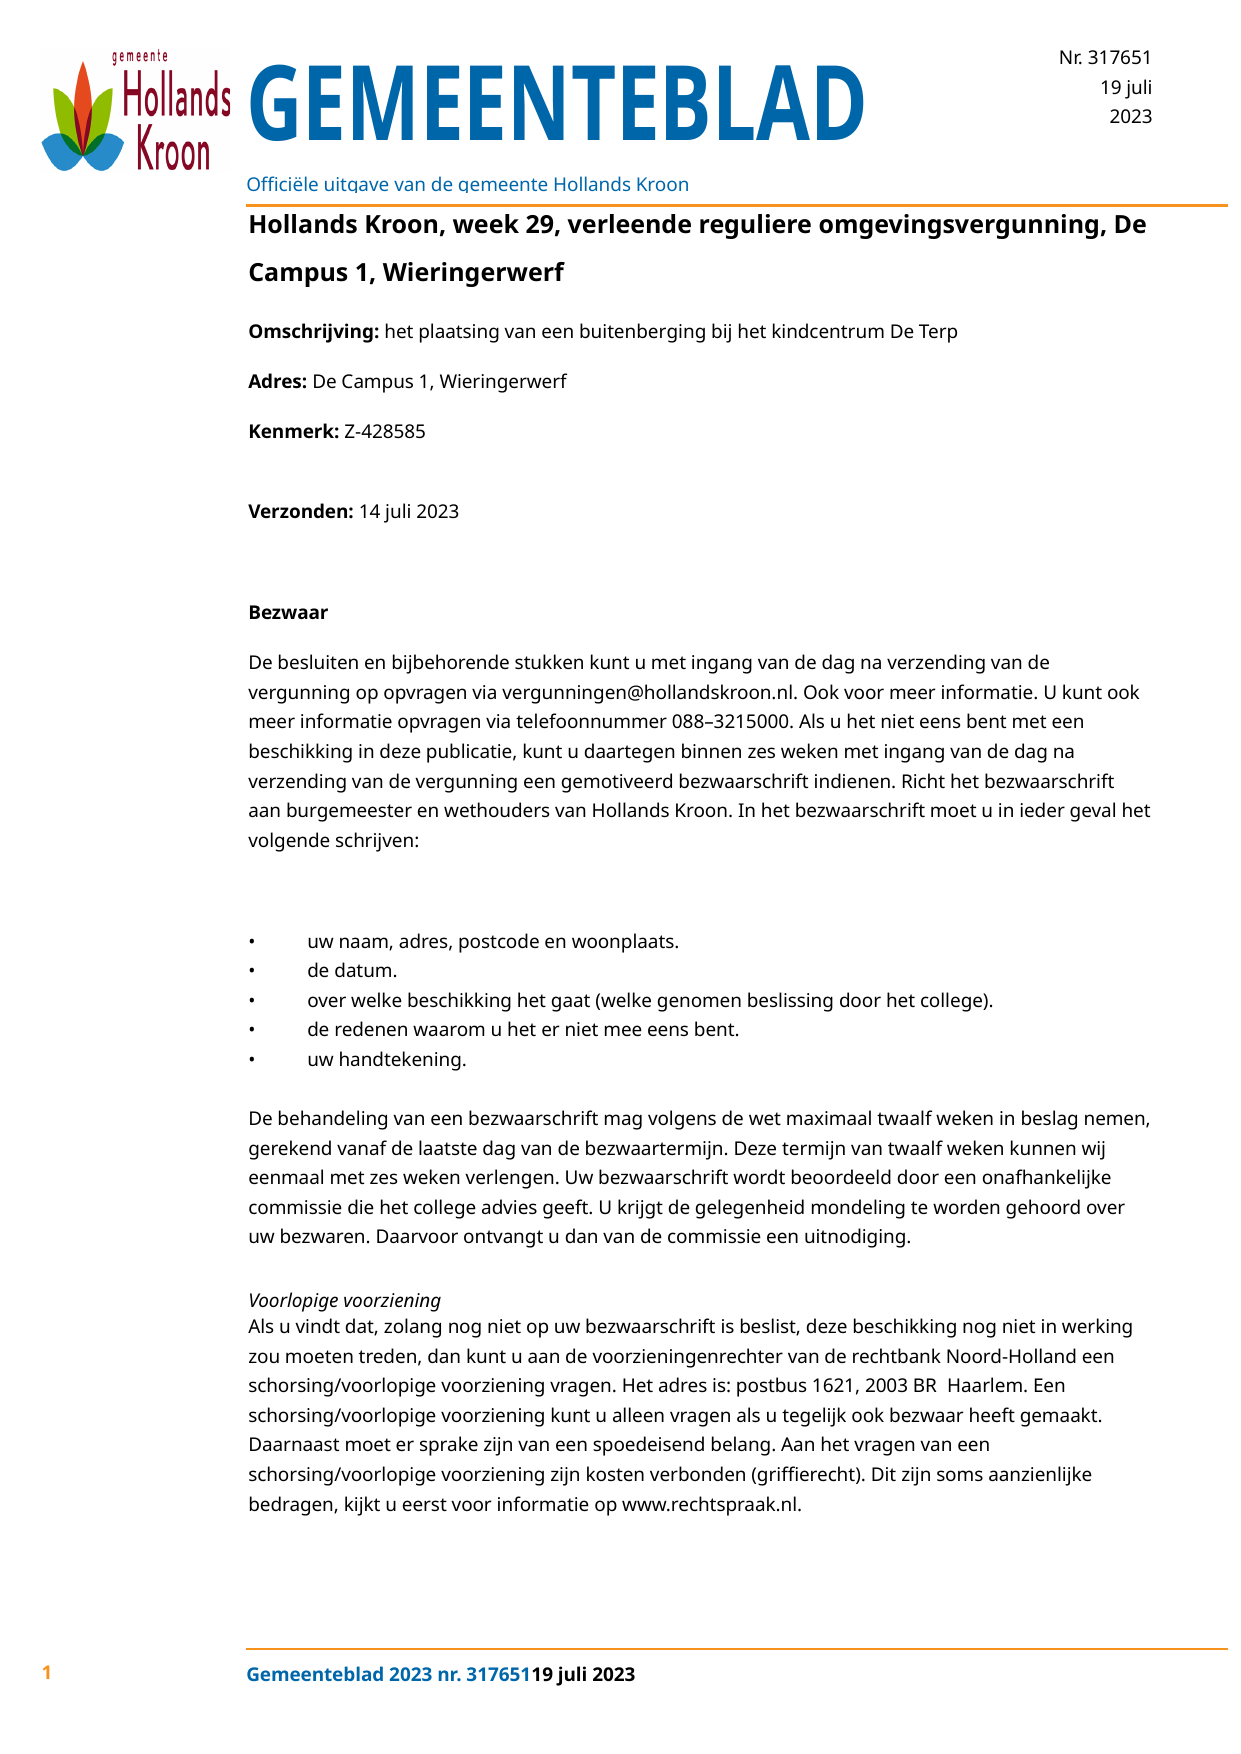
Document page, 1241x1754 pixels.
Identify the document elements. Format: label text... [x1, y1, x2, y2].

text Omschrijving: het plaatsing van een buitenber­ging bij het kindcentr­um De Terp [248, 318, 1152, 344]
text Hollands Kroon, week 29, verleende reguliere omgevingsvergunning, De Campus 1, Wieringerwerf [248, 207, 1152, 288]
text De besluiten en bijbehorende stukken kunt u met ingang van de dag na verzending van de vergunning op opvragen via vergunningen@hollandskroon.nl. Ook voor meer informatie. U kunt ook meer informatie opvragen via telefoonnummer 088–3215000. Als u het niet eens bent met een beschikking in deze publicatie, kunt u daartegen binnen zes weken met ingang van de dag na verzending van de vergunning een gemotiveerd bezwaarschrift indienen. Richt het bezwaarschrift aan burgemeester en wethouders van Hollands Kroon. In het bezwaarschrift moet u in ieder geval het volgende schrijven: [248, 649, 1152, 853]
text De behandeling van een bezwaarschrift mag volgens de wet maximaal twaalf weken in beslag nemen, gerekend vanaf de laatste dag van de bezwaartermijn. Deze termijn van twaalf weken kunnen wij eenmaal met zes weken verlengen. Uw bezwaarschrift wordt beoordeeld door een onafhankelijke commissie die het college advies geeft. U krijgt de gelegenheid mondeling te worden gehoord over uw bezwaren. Daarvoor ontvangt u dan van de commissie een uitnodiging. [248, 1105, 1152, 1249]
text Bezwaar [248, 599, 1152, 625]
text Als u vindt dat, zolang nog niet op uw bezwaarschrift is beslist, deze beschikking nog niet in werking zou moeten treden, dan kunt u aan de voorzieningenrechter van de rechtbank Noord-Holland een schorsing/voorlopige voorziening vragen. Het adres is: postbus 1621, 2003 BR Haarlem. Een schorsing/voorlopige voorziening kunt u alleen vragen als u tegelijk ook bezwaar heeft gemaakt. Daarnaast moet er sprake zijn van een spoedeisend belang. Aan het vragen van een schorsing/voorlopige voorziening zijn kosten verbonden (griffierecht). Dit zijn soms aanzienlijke bedragen, kijkt u eerst voor informatie op www.rechtspraak.nl. [248, 1313, 1152, 1517]
table_header [248, 469, 700, 495]
text Kenmerk: Z-428585 [248, 419, 1152, 444]
picture [41, 47, 231, 172]
table_header [700, 469, 1152, 495]
list over welke beschikking het gaat (welke genomen beslissing door het college). [248, 987, 1152, 1013]
list uw handtekening. [248, 1046, 1152, 1072]
list uw naam, adres, postcode en woonplaats. [248, 928, 1152, 953]
list de datum. [248, 957, 1152, 983]
text Voorlopige voorziening [248, 1288, 1152, 1313]
text Verzonden: 14 juli 2023 [248, 498, 1152, 524]
list de redenen waarom u het er niet mee eens bent. [248, 1017, 1152, 1042]
text Adres: De Campus 1, Wieringerwerf [248, 368, 1152, 394]
